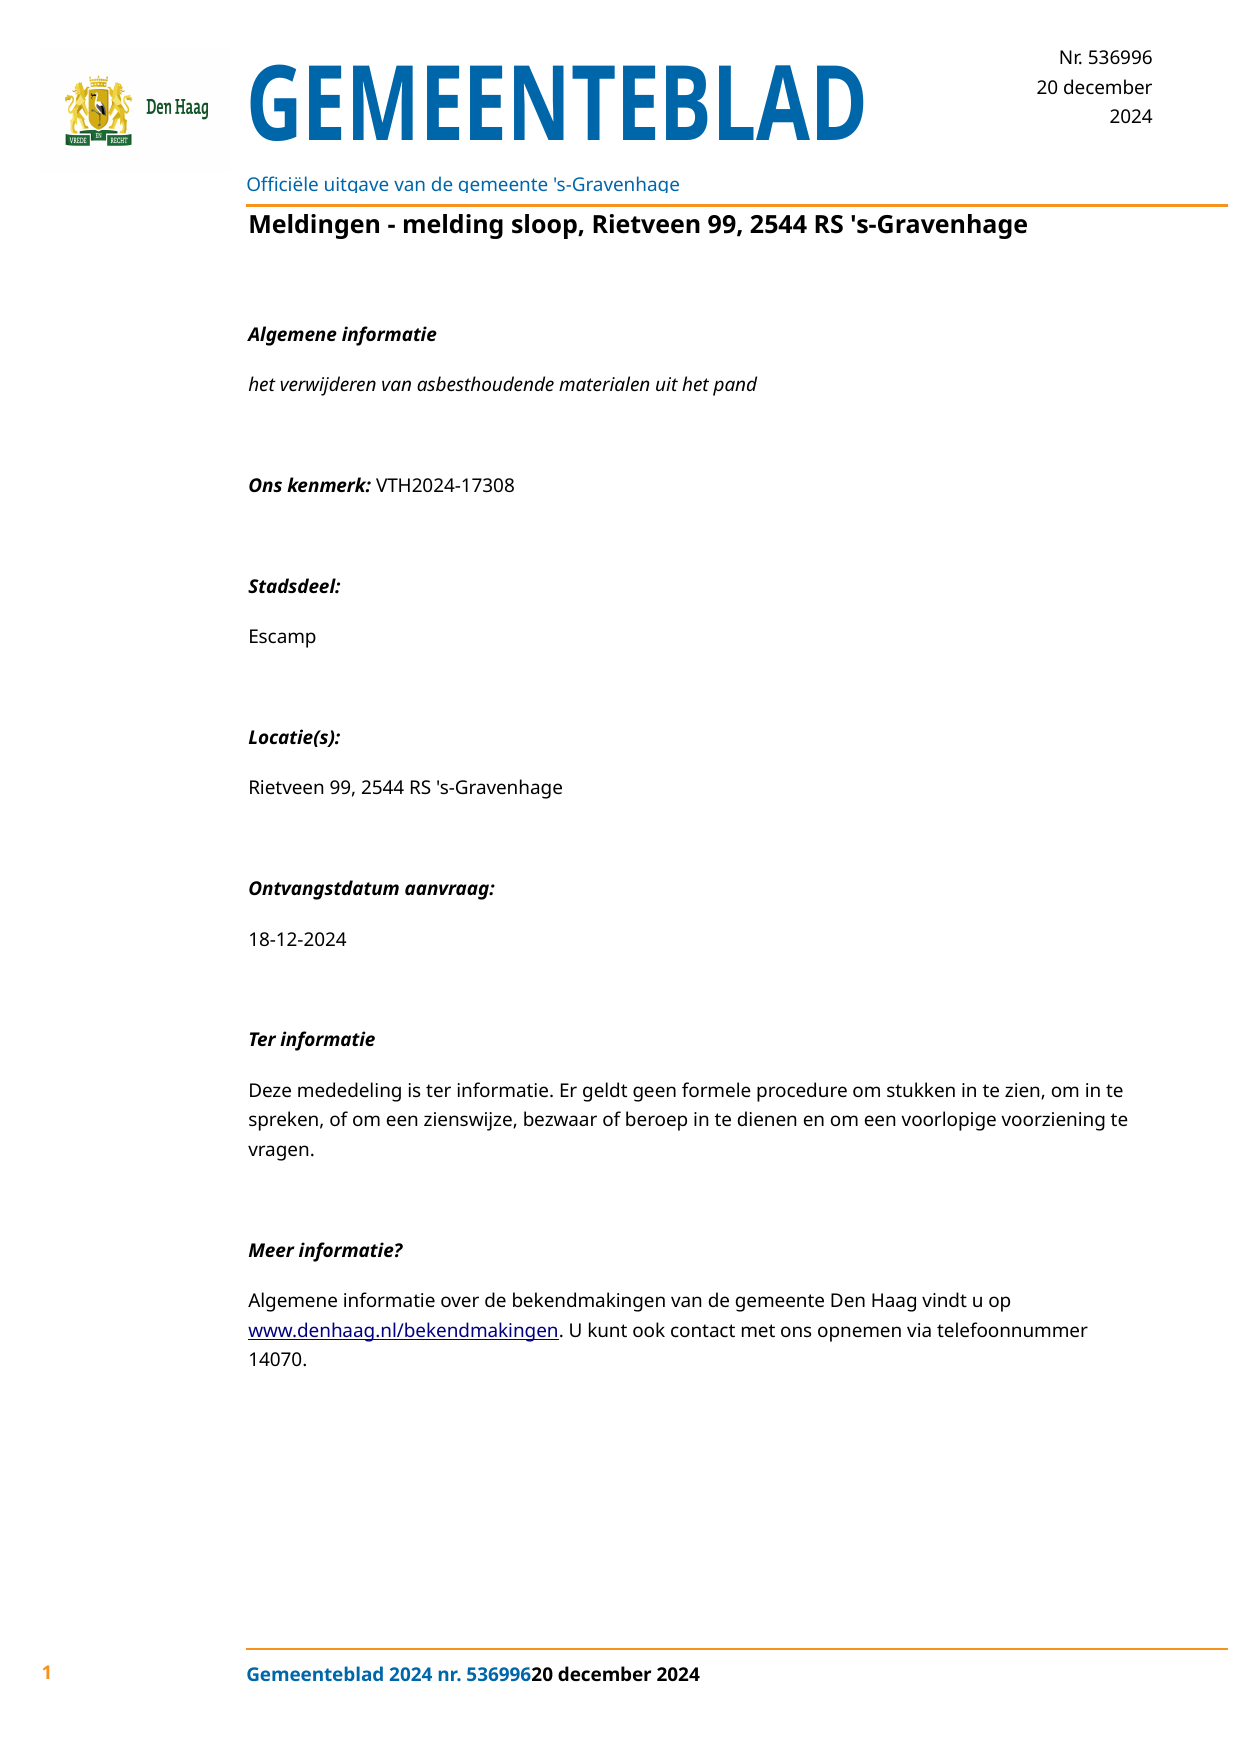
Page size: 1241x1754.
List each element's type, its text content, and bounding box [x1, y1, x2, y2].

text Rietveen 99, 2544 RS 's-Gravenhage [248, 774, 1152, 800]
text Algemene informatie [248, 321, 1152, 346]
text Meer informatie? [248, 1237, 1152, 1263]
text 18-12-2024 [248, 926, 1152, 951]
text Ontvangstdatum aanvraag: [248, 875, 1152, 901]
text het verwijderen van asbesthoudende materialen uit het pand [248, 371, 1152, 397]
text Ter informatie [248, 1027, 1152, 1052]
text Escamp [248, 623, 1152, 649]
text Ons kenmerk: VTH2024-17308 [248, 472, 1152, 498]
text Algemene informatie over de bekendmakingen van de gemeente Den Haag vindt u op www.denhaag.nl/bekendmakingen. U kunt ook contact met ons opnemen via telefoonnummer 14070. [248, 1287, 1152, 1372]
picture [41, 47, 231, 172]
text Stadsdeel: [248, 573, 1152, 598]
text Meldingen - melding sloop, Rietveen 99, 2544 RS 's-Gravenhage [248, 207, 1152, 241]
text Locatie(s): [248, 724, 1152, 750]
text Deze mededeling is ter informatie. Er geldt geen formele procedure om stukken in te zien, om in te spreken, of om een zienswijze, bezwaar of beroep in te dienen en om een voorlopige voorziening te vragen. [248, 1077, 1152, 1162]
